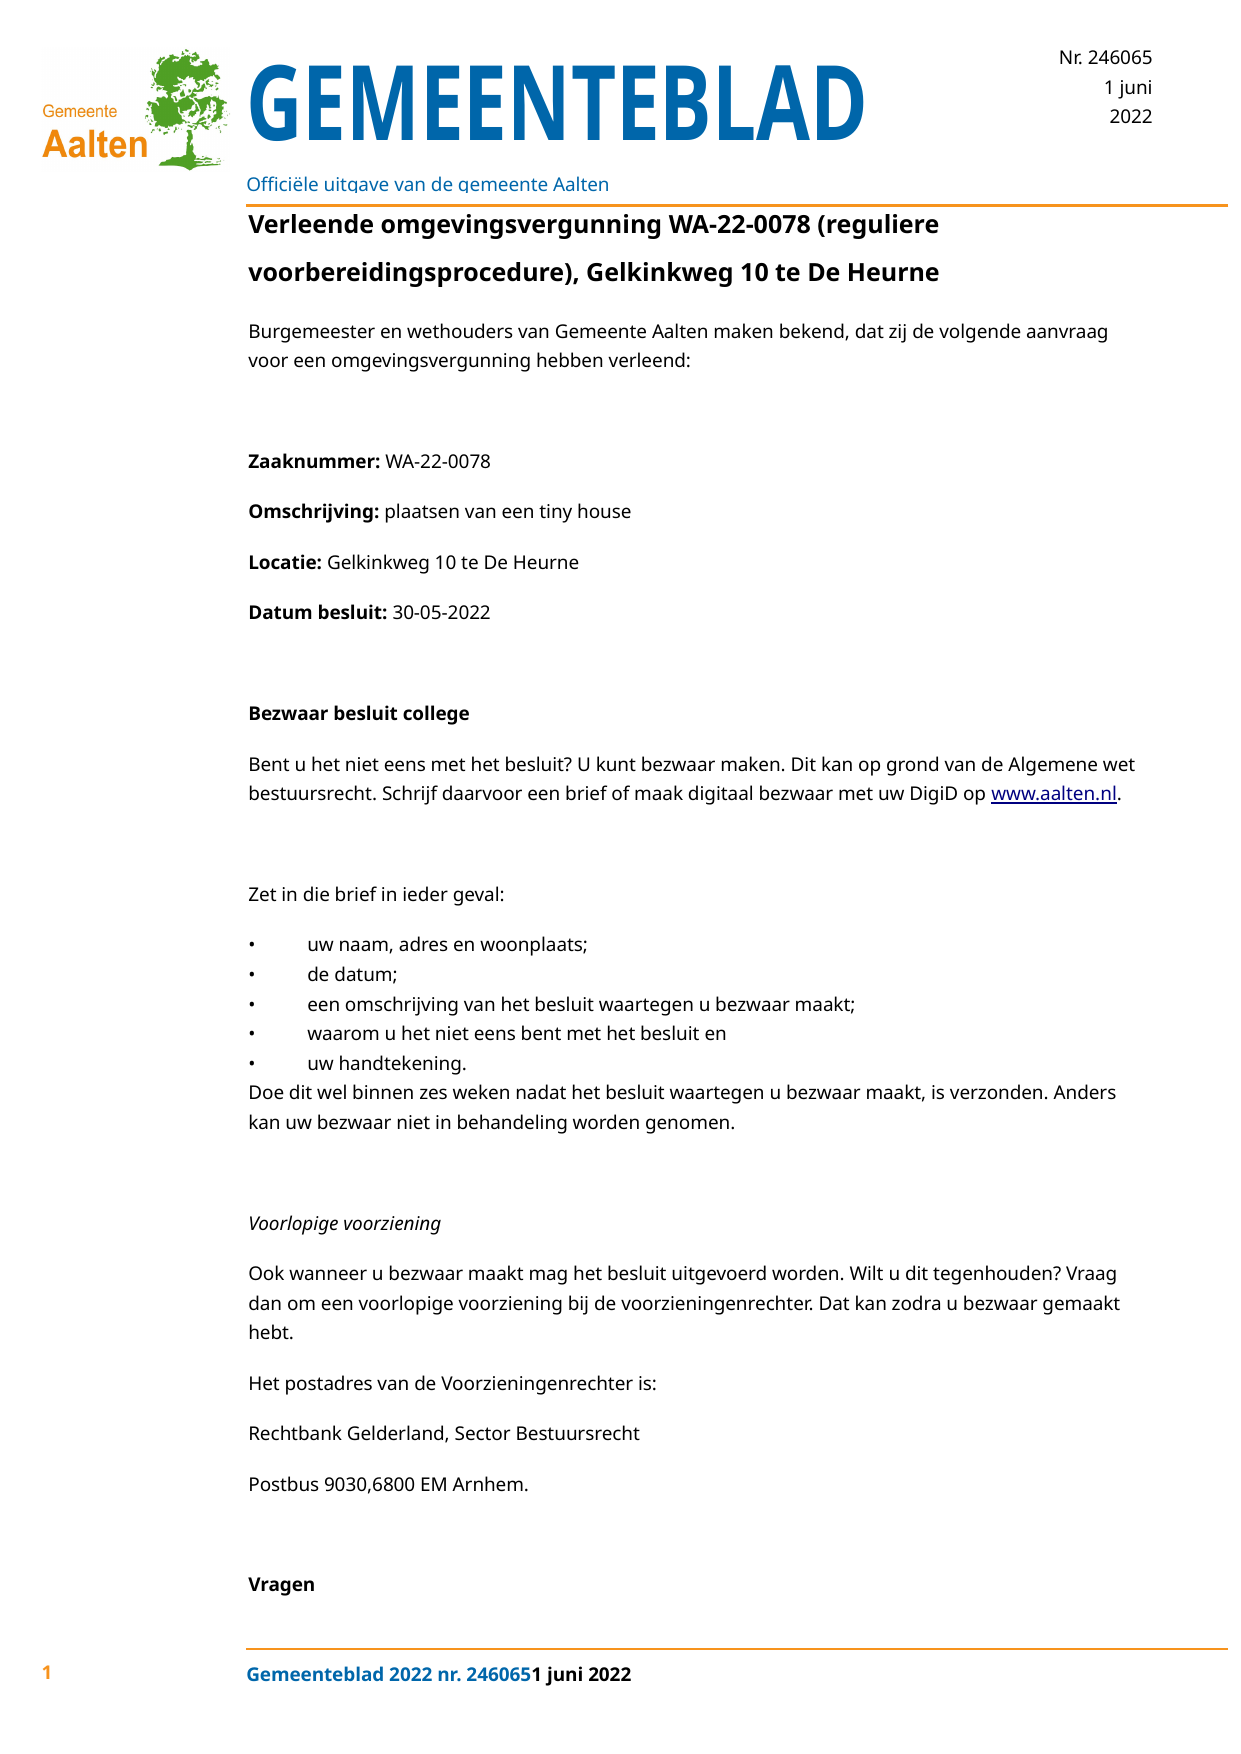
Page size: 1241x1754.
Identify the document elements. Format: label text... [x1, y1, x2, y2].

list een omschrijving van het besluit waartegen u bezwaar maakt; [248, 991, 1152, 1017]
text Bent u het niet eens met het besluit? U kunt bezwaar maken. Dit kan op grond van de Algemene wet bestuursrecht. Schrijf daarvoor een brief of maak digitaal bezwaar met uw DigiD op www.aalten.nl. [248, 751, 1152, 806]
text Bezwaar besluit college [248, 700, 1152, 726]
text Rechtbank Gelderland, Sector Bestuursrecht [248, 1420, 1152, 1446]
text Omschrijving: plaatsen van een tiny house [248, 499, 1152, 524]
text Verleende omgevingsvergunning WA-22-0078 (reguliere voorbereidingsprocedure), Gelkinkweg 10 te De Heurne [248, 207, 1152, 288]
text Burgemeester en wethouders van Gemeente Aalten maken bekend, dat zij de volgende aanvraag voor een omgevingsvergunning hebben verleend: [248, 318, 1152, 373]
text Postbus 9030,6800 EM Arnhem. [248, 1471, 1152, 1497]
text Zet in die brief in ieder geval: [248, 881, 1152, 907]
text Voorlopige voorziening [248, 1210, 1152, 1236]
text Locatie: Gelkinkweg 10 te De Heurne [248, 549, 1152, 575]
text Datum besluit: 30-05-2022 [248, 599, 1152, 625]
text Ook wanneer u bezwaar maakt mag het besluit uitgevoerd worden. Wilt u dit tegenhouden? Vraag dan om een voorlopige voorziening bij de voorzieningenrechter. Dat kan zodra u bezwaar gemaakt hebt. [248, 1260, 1152, 1345]
list waarom u het niet eens bent met het besluit en [248, 1020, 1152, 1046]
text Het postadres van de Voorzieningenrechter is: [248, 1370, 1152, 1396]
text Doe dit wel binnen zes weken nadat het besluit waartegen u bezwaar maakt, is verzonden. Anders kan uw bezwaar niet in behandeling worden genomen. [248, 1079, 1152, 1135]
text Zaaknummer: WA-22-0078 [248, 448, 1152, 474]
text Vragen [248, 1572, 1152, 1597]
list uw handtekening. [248, 1050, 1152, 1076]
picture [41, 47, 231, 172]
list uw naam, adres en woonplaats; [248, 932, 1152, 957]
list de datum; [248, 961, 1152, 987]
